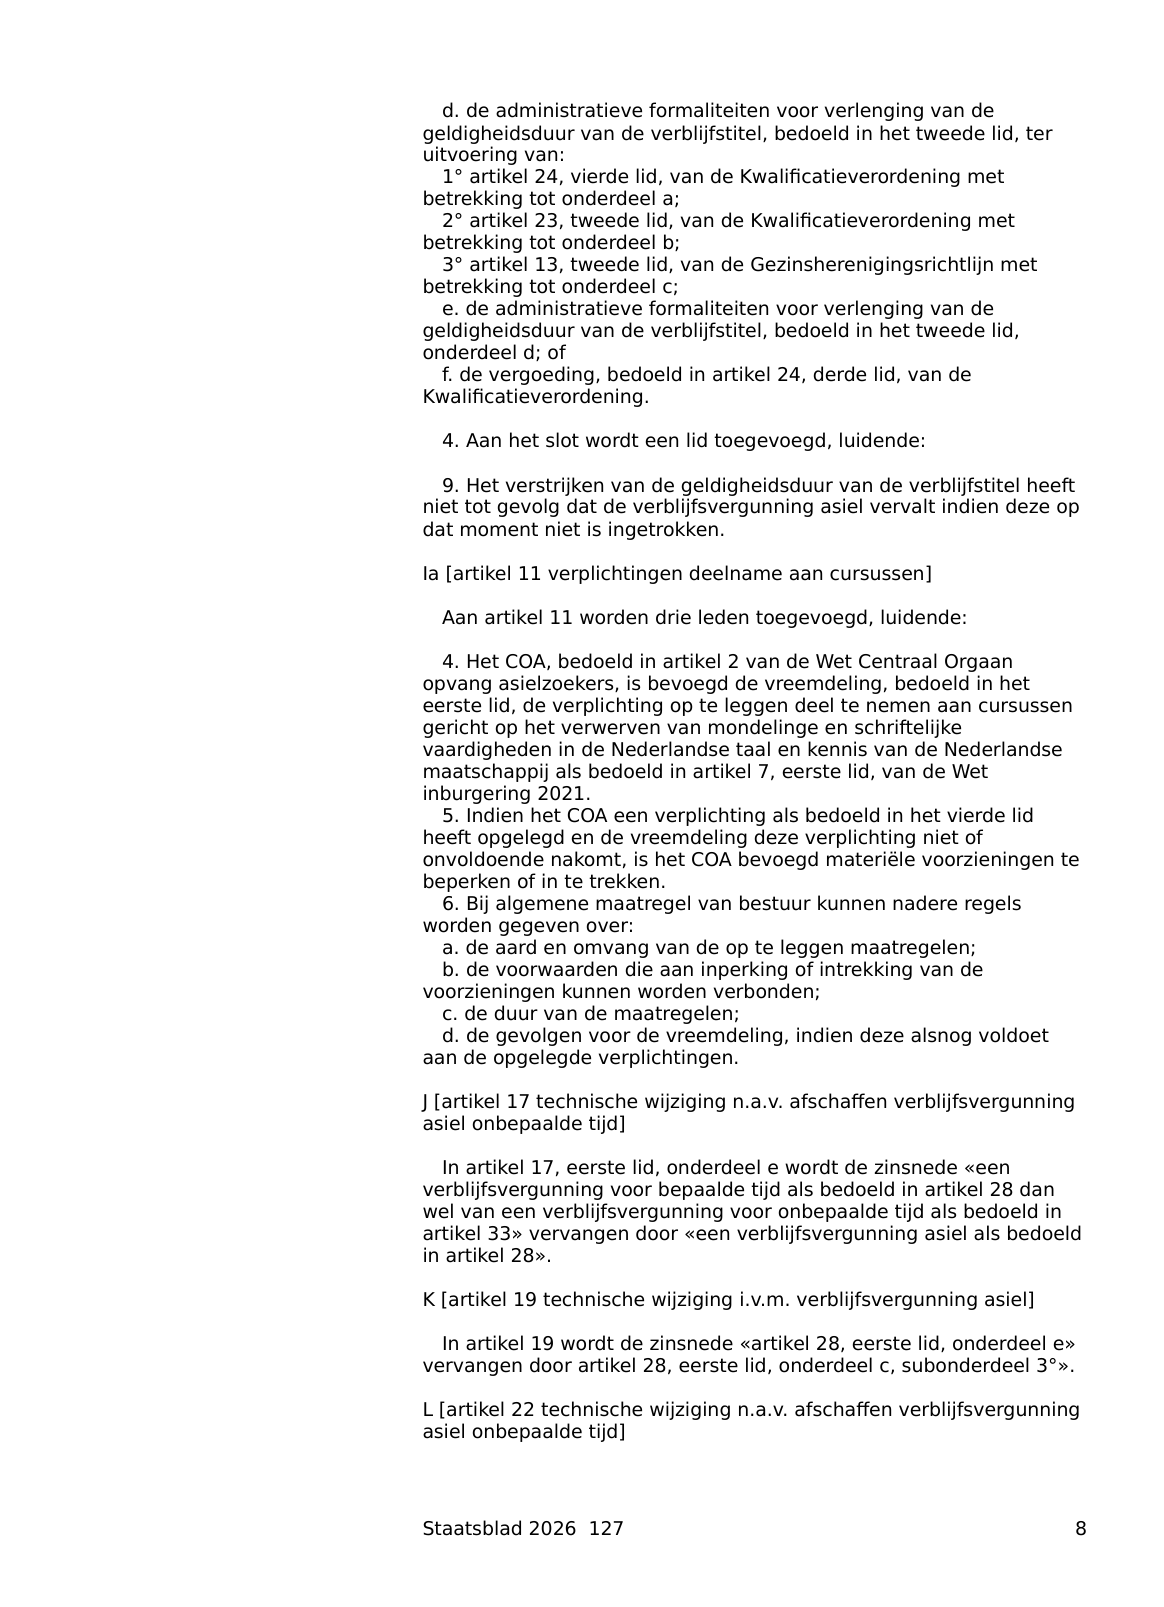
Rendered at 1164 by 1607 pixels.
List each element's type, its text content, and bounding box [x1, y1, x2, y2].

text In artikel 19 wordt de zinsnede «artikel 28, eerste lid, onderdeel e» vervangen door artikel 28, eerste lid, onderdeel c, subonderdeel 3°». [422, 1333, 1087, 1377]
text K [artikel 19 technische wijziging i.v.m. verblijfsvergunning asiel] [422, 1289, 1087, 1311]
text 9. Het verstrijken van de geldigheidsduur van de verblijfstitel heeft niet tot gevolg dat de verblijfsvergunning asiel vervalt indien deze op dat moment niet is ingetrokken. [422, 474, 1087, 540]
text c. de duur van de maatregelen; [422, 1003, 1087, 1024]
text 4. Het COA, bedoeld in artikel 2 van de Wet Centraal Orgaan opvang asielzoekers, is bevoegd de vreemdeling, bedoeld in het eerste lid, de verplichting op te leggen deel te nemen aan cursussen gericht op het verwerven van mondelinge en schriftelijke vaardigheden in de Nederlandse taal en kennis van de Nederlandse maatschappij als bedoeld in artikel 7, eerste lid, van de Wet inburgering 2021. [422, 651, 1087, 805]
text 2° artikel 23, tweede lid, van de Kwalificatieverordening met betrekking tot onderdeel b; [422, 210, 1087, 254]
text 1° artikel 24, vierde lid, van de Kwalificatieverordening met betrekking tot onderdeel a; [422, 166, 1087, 210]
text J [artikel 17 technische wijziging n.a.v. afschaffen verblijfsvergunning asiel onbepaalde tijd] [422, 1091, 1087, 1135]
text 6. Bij algemene maatregel van bestuur kunnen nadere regels worden gegeven over: [422, 893, 1087, 937]
text 5. Indien het COA een verplichting als bedoeld in het vierde lid heeft opgelegd en de vreemdeling deze verplichting niet of onvoldoende nakomt, is het COA bevoegd materiële voorzieningen te beperken of in te trekken. [422, 805, 1087, 893]
text f. de vergoeding, bedoeld in artikel 24, derde lid, van de Kwalificatieverordening. [422, 364, 1087, 408]
text e. de administratieve formaliteiten voor verlenging van de geldigheidsduur van de verblijfstitel, bedoeld in het tweede lid, onderdeel d; of [422, 298, 1087, 364]
text d. de gevolgen voor de vreemdeling, indien deze alsnog voldoet aan de opgelegde verplichtingen. [422, 1024, 1087, 1068]
text 3° artikel 13, tweede lid, van de Gezinsherenigingsrichtlijn met betrekking tot onderdeel c; [422, 254, 1087, 298]
text L [artikel 22 technische wijziging n.a.v. afschaffen verblijfsvergunning asiel onbepaalde tijd] [422, 1399, 1087, 1443]
text Aan artikel 11 worden drie leden toegevoegd, luidende: [422, 607, 1087, 629]
text d. de administratieve formaliteiten voor verlenging van de geldigheidsduur van de verblijfstitel, bedoeld in het tweede lid, ter uitvoering van: [422, 100, 1087, 166]
text 4. Aan het slot wordt een lid toegevoegd, luidende: [422, 430, 1087, 452]
text a. de aard en omvang van de op te leggen maatregelen; [422, 937, 1087, 959]
text In artikel 17, eerste lid, onderdeel e wordt de zinsnede «een verblijfsvergunning voor bepaalde tijd als bedoeld in artikel 28 dan wel van een verblijfsvergunning voor onbepaalde tijd als bedoeld in artikel 33» vervangen door «een verblijfsvergunning asiel als bedoeld in artikel 28». [422, 1157, 1087, 1267]
text Ia [artikel 11 verplichtingen deelname aan cursussen] [422, 563, 1087, 584]
text b. de voorwaarden die aan inperking of intrekking van de voorzieningen kunnen worden verbonden; [422, 959, 1087, 1003]
